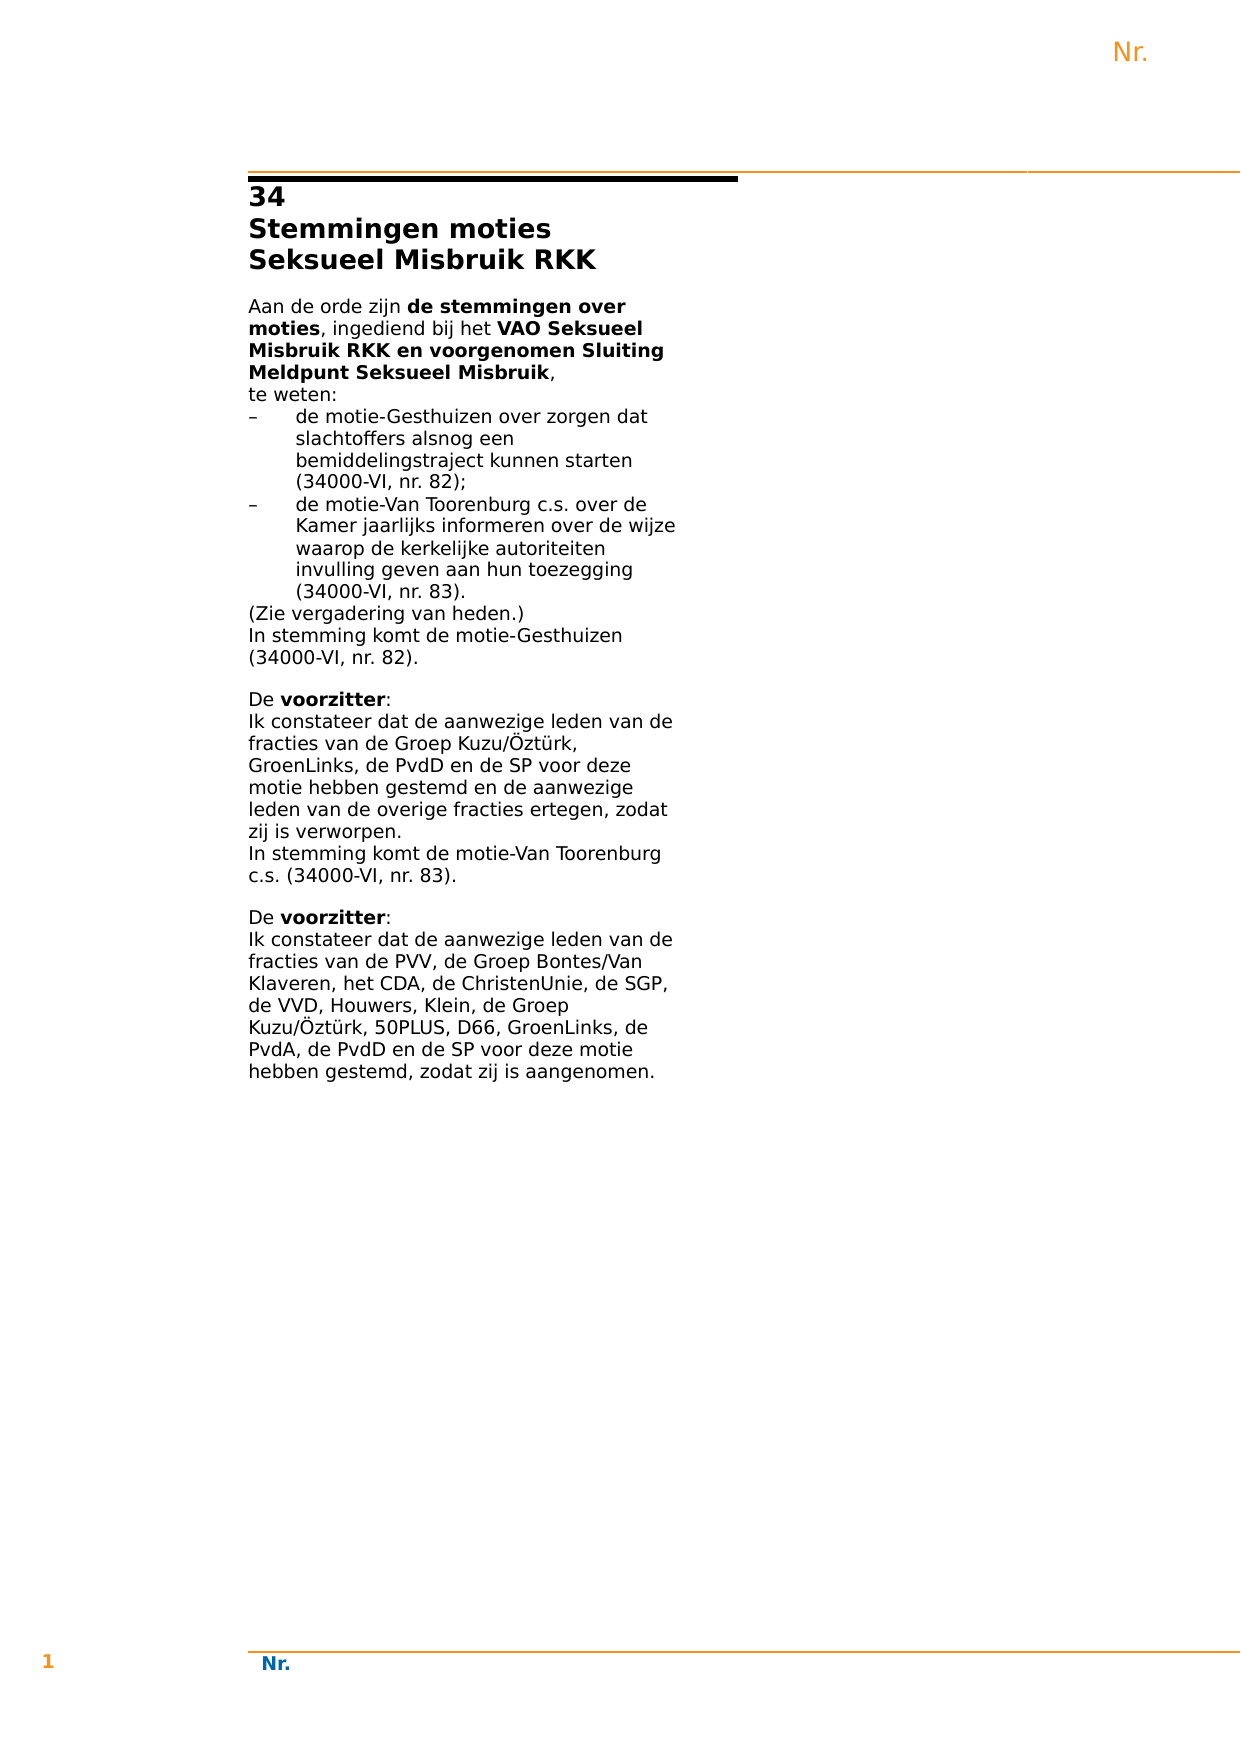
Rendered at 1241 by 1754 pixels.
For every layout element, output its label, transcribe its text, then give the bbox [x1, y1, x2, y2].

text De voorzitter: [248, 689, 691, 711]
list de motie-Van Toorenburg c.s. over de Kamer jaarlijks informeren over de wijze waarop de kerkelijke autoriteiten invulling geven aan hun toezegging (34000-VI, nr. 83). [248, 493, 691, 603]
text De voorzitter: [248, 907, 691, 929]
text Ik constateer dat de aanwezige leden van de fracties van de PVV, de Groep Bontes/Van Klaveren, het CDA, de ChristenUnie, de SGP, de VVD, Houwers, Klein, de Groep Kuzu/Öztürk, 50PLUS, D66, GroenLinks, de PvdA, de PvdD en de SP voor deze motie hebben gestemd, zodat zij is aangenomen. [248, 929, 691, 1083]
text In stemming komt de motie-Gesthuizen (34000-VI, nr. 82). [248, 625, 691, 669]
text Ik constateer dat de aanwezige leden van de fracties van de Groep Kuzu/Öztürk, GroenLinks, de PvdD en de SP voor deze motie hebben gestemd en de aanwezige leden van de overige fracties ertegen, zodat zij is verworpen. [248, 711, 691, 843]
text In stemming komt de motie-Van Toorenburg c.s. (34000-VI, nr. 83). [248, 843, 691, 887]
list de motie-Gesthuizen over zorgen dat slachtoffers alsnog een bemiddelingstraject kunnen starten (34000-VI, nr. 82); [248, 406, 691, 493]
text te weten: [248, 383, 691, 406]
text Aan de orde zijn de stemmingen over moties, ingediend bij het VAO Seksueel Misbruik RKK en voorgenomen Sluiting Meldpunt Seksueel Misbruik, [248, 296, 691, 383]
title 34 Stemmingen moties Seksueel Misbruik RKK [248, 182, 691, 276]
text (Zie vergadering van heden.) [248, 603, 691, 625]
